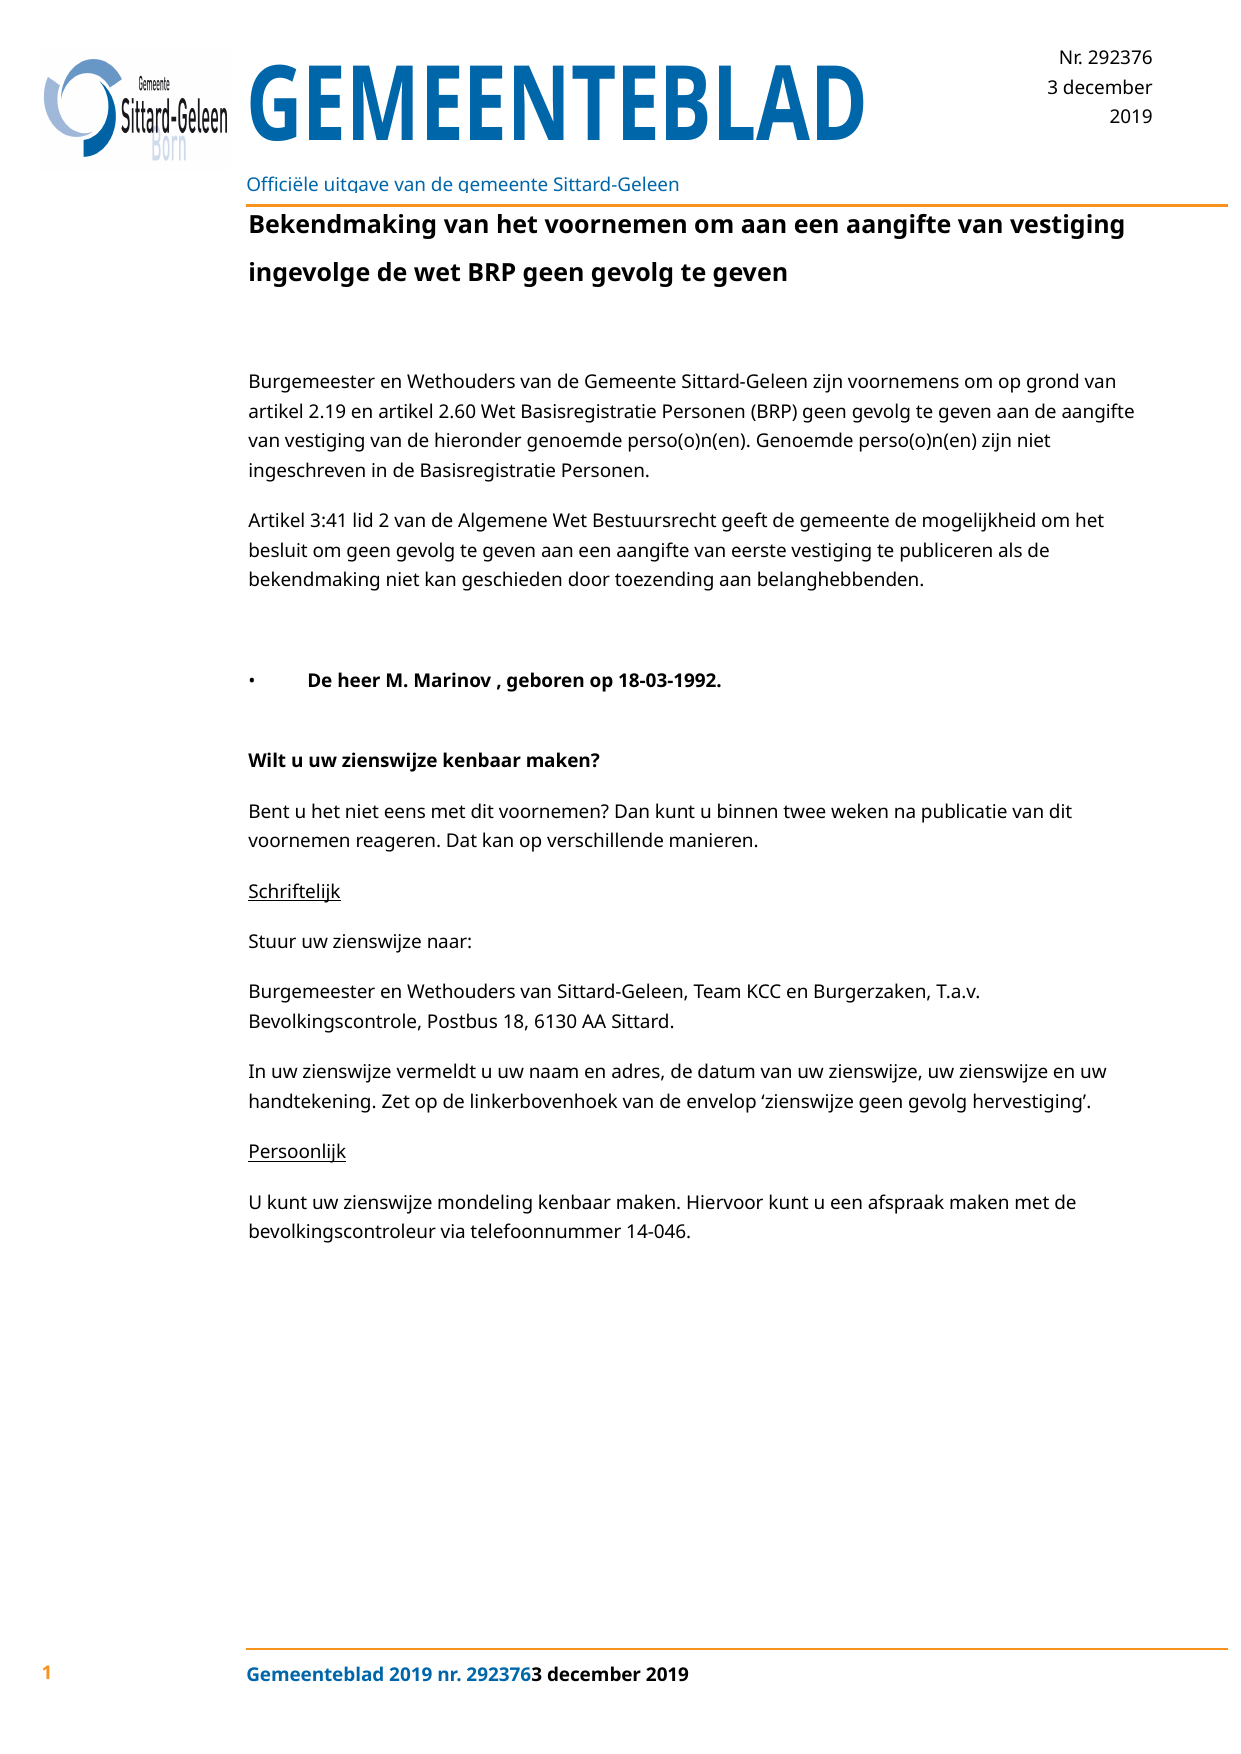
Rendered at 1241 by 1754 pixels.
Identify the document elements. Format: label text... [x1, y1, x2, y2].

list De heer M. Marinov , geboren op 18-03-1992. [248, 667, 1152, 693]
text Artikel 3:41 lid 2 van de Algemene Wet Bestuursrecht geeft de gemeente de mogelijkheid om het besluit om geen gevolg te geven aan een aangifte van eerste vestiging te publiceren als de bekendmaking niet kan geschieden door toezending aan belanghebbenden. [248, 507, 1152, 592]
text Burgemeester en Wethouders van de Gemeente Sittard-Geleen zijn voornemens om op grond van artikel 2.19 en artikel 2.60 Wet Basisregistratie Personen (BRP) geen gevolg te geven aan de aangifte van vestiging van de hieronder genoemde perso(o)n(en). Genoemde perso(o)n(en) zijn niet ingeschreven in de Basisregistratie Personen. [248, 368, 1152, 483]
text Burgemeester en Wethouders van Sittard-Geleen, Team KCC en Burgerzaken, T.a.v. Bevolkingscontrole, Postbus 18, 6130 AA Sittard. [248, 979, 1152, 1034]
text In uw zienswijze vermeldt u uw naam en adres, de datum van uw zienswijze, uw zienswijze en uw handtekening. Zet op de linkerbovenhoek van de envelop ‘zienswijze geen gevolg hervestiging’. [248, 1059, 1152, 1114]
text Wilt u uw zienswijze kenbaar maken? [248, 747, 1152, 773]
text Schriftelijk [248, 878, 1152, 904]
picture [41, 47, 231, 172]
text Stuur uw zienswijze naar: [248, 928, 1152, 954]
text Persoonlijk [248, 1139, 1152, 1164]
text Bent u het niet eens met dit voornemen? Dan kunt u binnen twee weken na publicatie van dit voornemen reageren. Dat kan op verschillende manieren. [248, 798, 1152, 853]
text Bekendmaking van het voornemen om aan een aangifte van vestiging ingevolge de wet BRP geen gevolg te geven [248, 207, 1152, 288]
text U kunt uw zienswijze mondeling kenbaar maken. Hiervoor kunt u een afspraak maken met de bevolkingscontroleur via telefoonnummer 14-046. [248, 1189, 1152, 1244]
